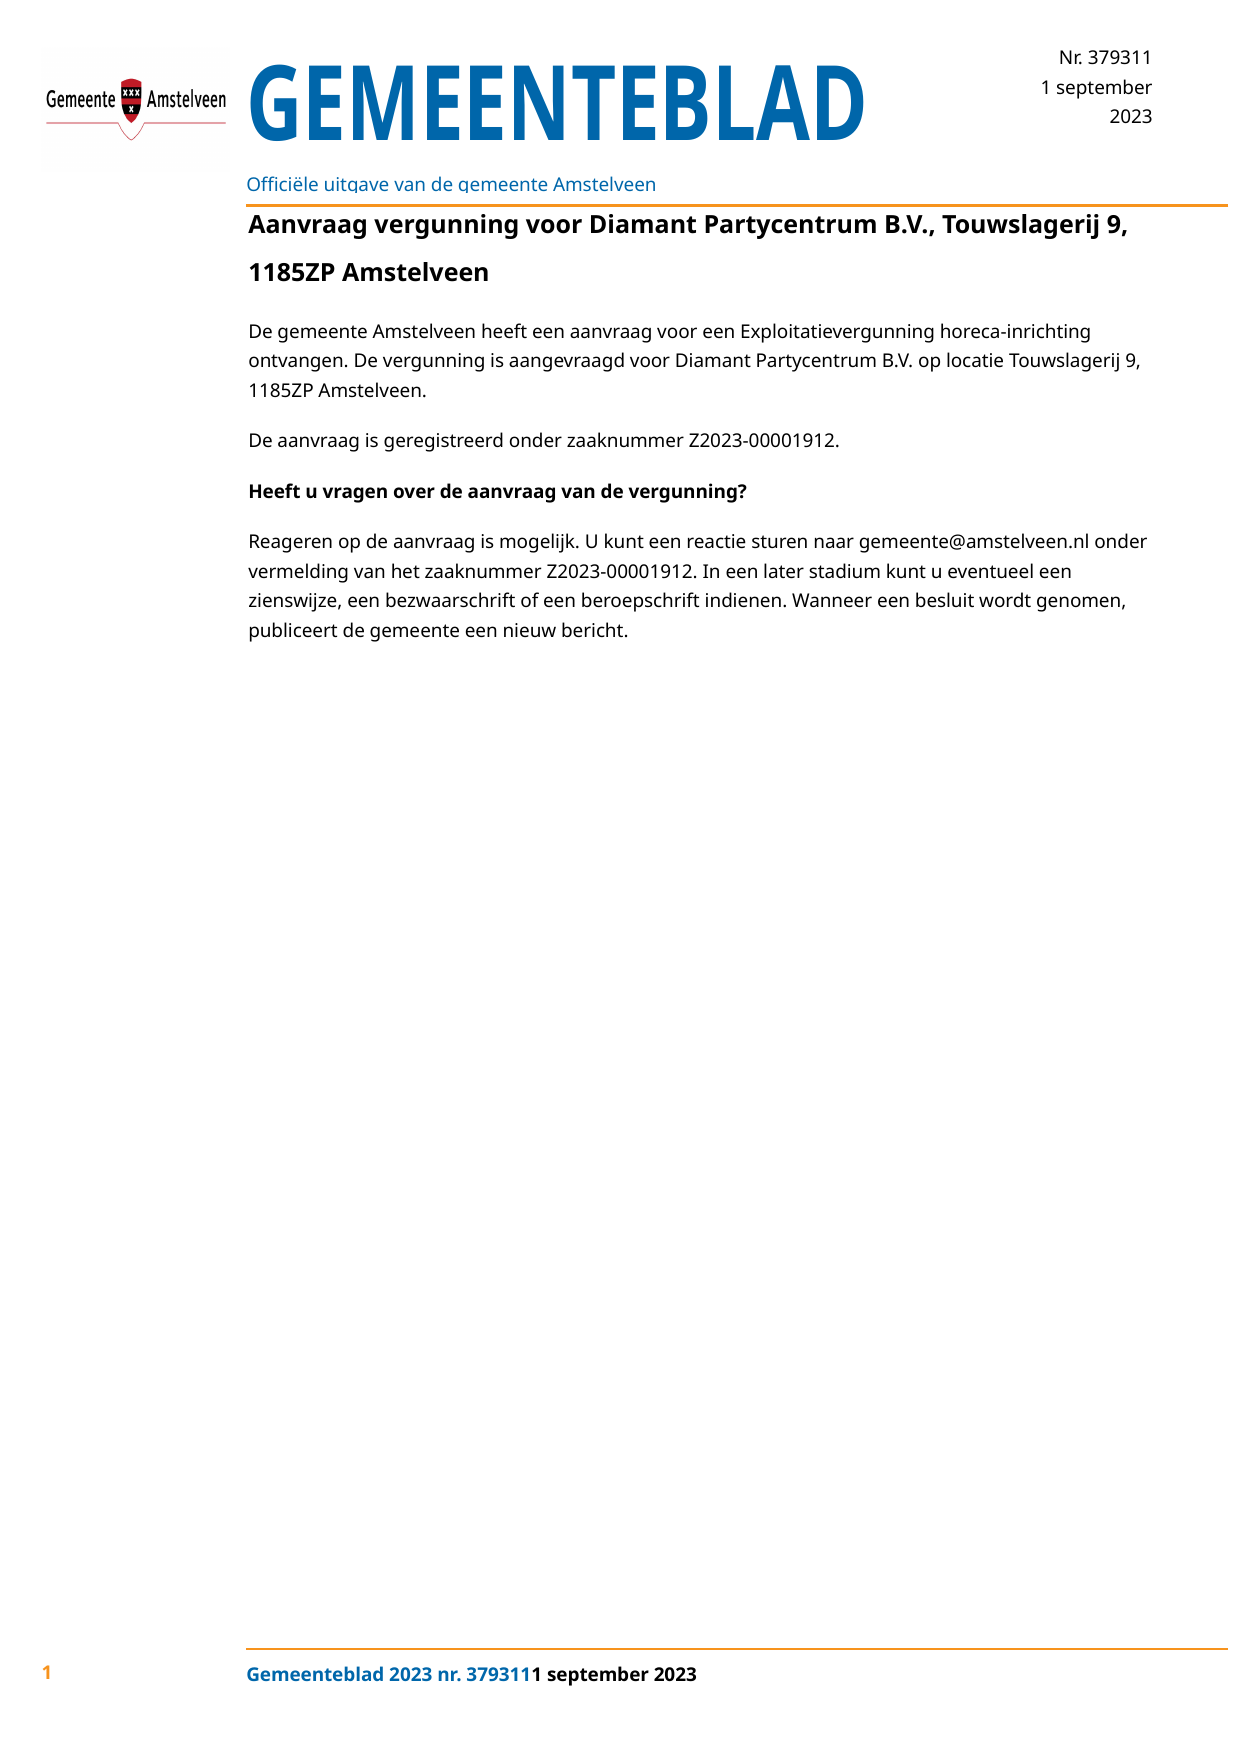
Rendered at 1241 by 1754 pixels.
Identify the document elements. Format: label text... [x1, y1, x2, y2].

text De gemeente Amstelveen heeft een aanvraag voor een Exploitatievergunning horeca-inrichting ontvangen. De vergunning is aangevraagd voor Diamant Partycentrum B.V. op locatie Touwslagerij 9, 1185ZP Amstelveen. [248, 318, 1152, 403]
text Reageren op de aanvraag is mogelijk. U kunt een reactie sturen naar gemeente@amstelveen.nl onder vermelding van het zaaknummer Z2023-00001912. In een later stadium kunt u eventueel een zienswijze, een bezwaarschrift of een beroepschrift indienen. Wanneer een besluit wordt genomen, publiceert de gemeente een nieuw bericht. [248, 528, 1152, 643]
text Aanvraag vergunning voor Diamant Partycentrum B.V., Touwslagerij 9, 1185ZP Amstelveen [248, 207, 1152, 288]
picture [41, 47, 231, 172]
text De aanvraag is geregistreerd onder zaaknummer Z2023-00001912. [248, 427, 1152, 453]
text Heeft u vragen over de aanvraag van de vergunning? [248, 478, 1152, 504]
